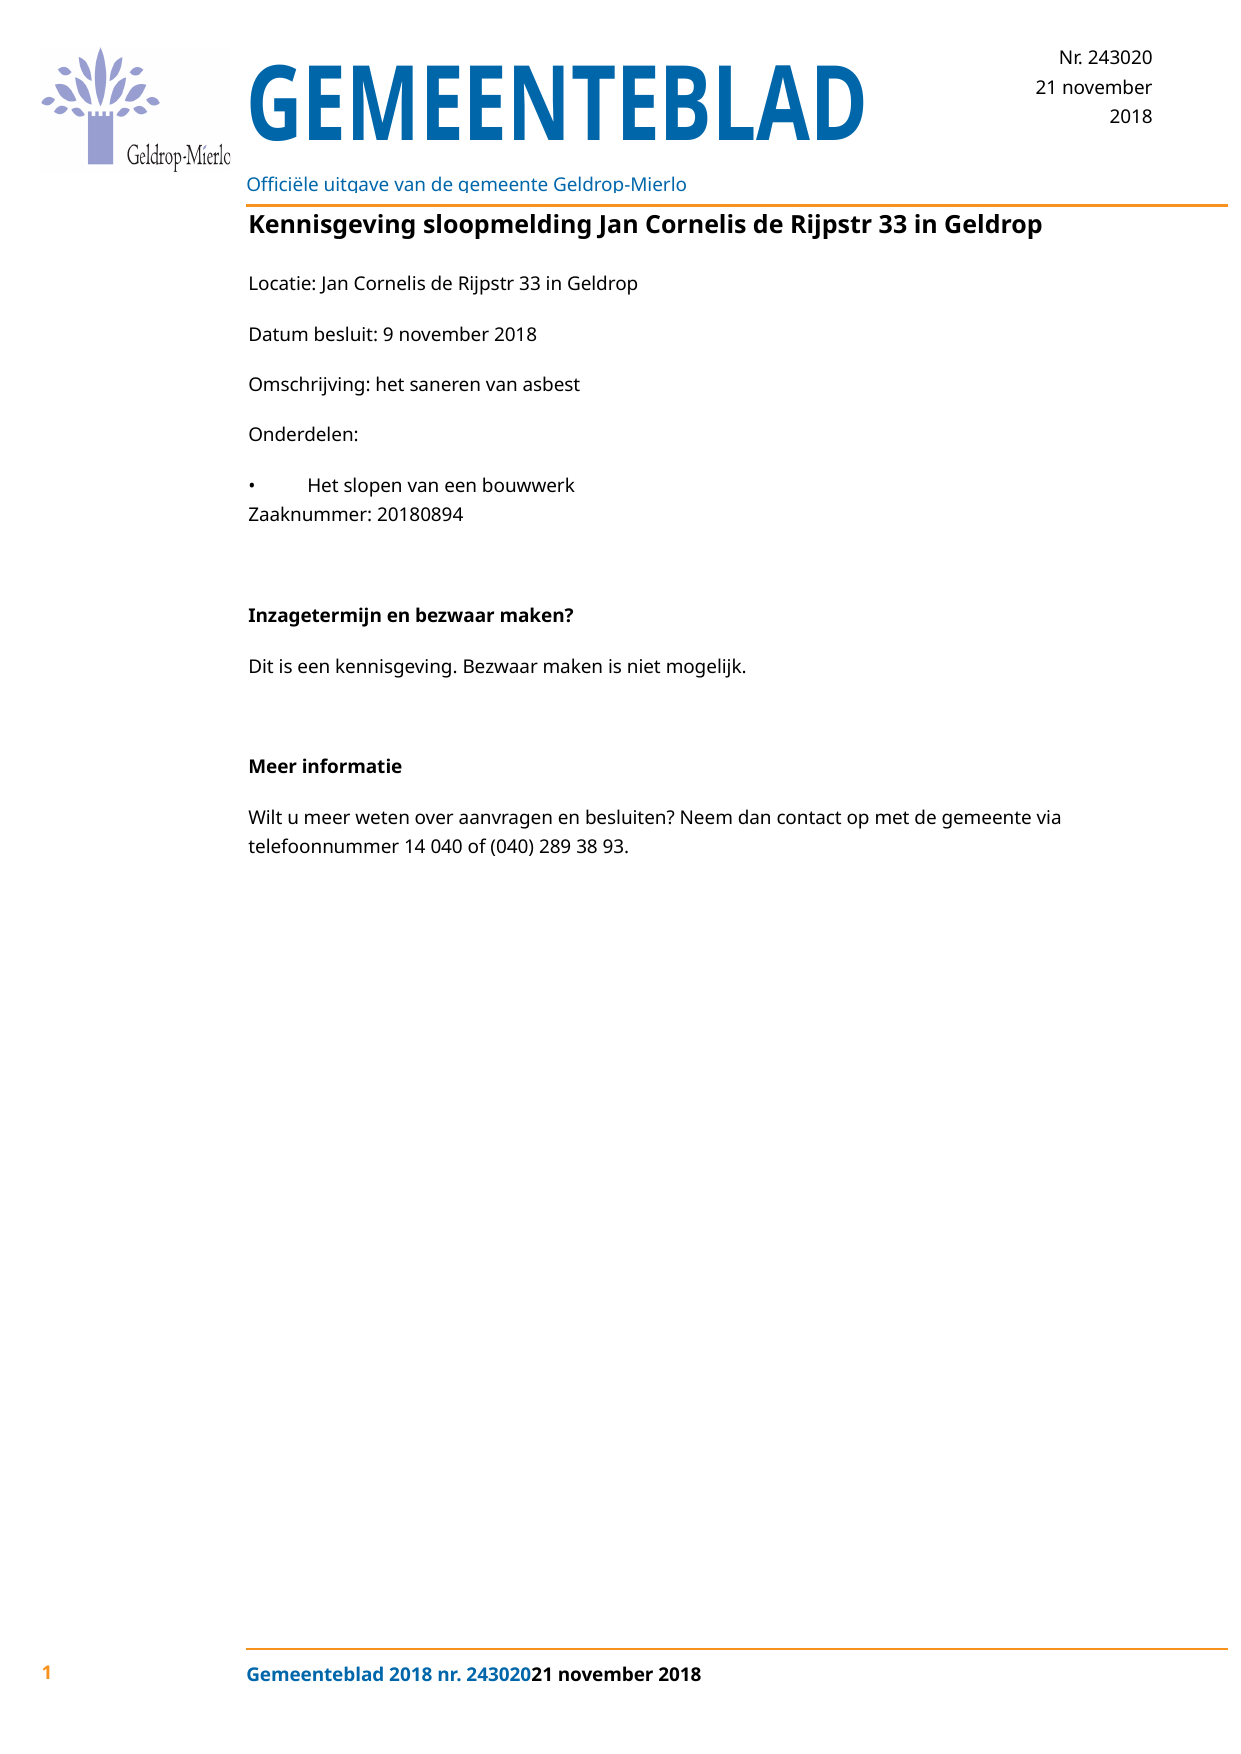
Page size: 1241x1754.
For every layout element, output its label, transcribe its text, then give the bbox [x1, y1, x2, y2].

text Datum besluit: 9 november 2018 [248, 321, 1152, 346]
text Locatie: Jan Cornelis de Rijpstr 33 in Geldrop [248, 270, 1152, 296]
text Kennisgeving sloopmelding Jan Cornelis de Rijpstr 33 in Geldrop [248, 207, 1152, 241]
text Zaaknummer: 20180894 [248, 502, 1152, 527]
text Meer informatie [248, 754, 1152, 779]
list Het slopen van een bouwwerk [248, 472, 1152, 498]
text Omschrijving: het saneren van asbest [248, 371, 1152, 397]
picture [41, 47, 231, 172]
text Dit is een kennisgeving. Bezwaar maken is niet mogelijk. [248, 653, 1152, 678]
text Onderdelen: [248, 422, 1152, 447]
text Wilt u meer weten over aanvragen en besluiten? Neem dan contact op met de gemeente via telefoonnummer 14 040 of (040) 289 38 93. [248, 804, 1152, 859]
text Inzagetermijn en bezwaar maken? [248, 602, 1152, 628]
